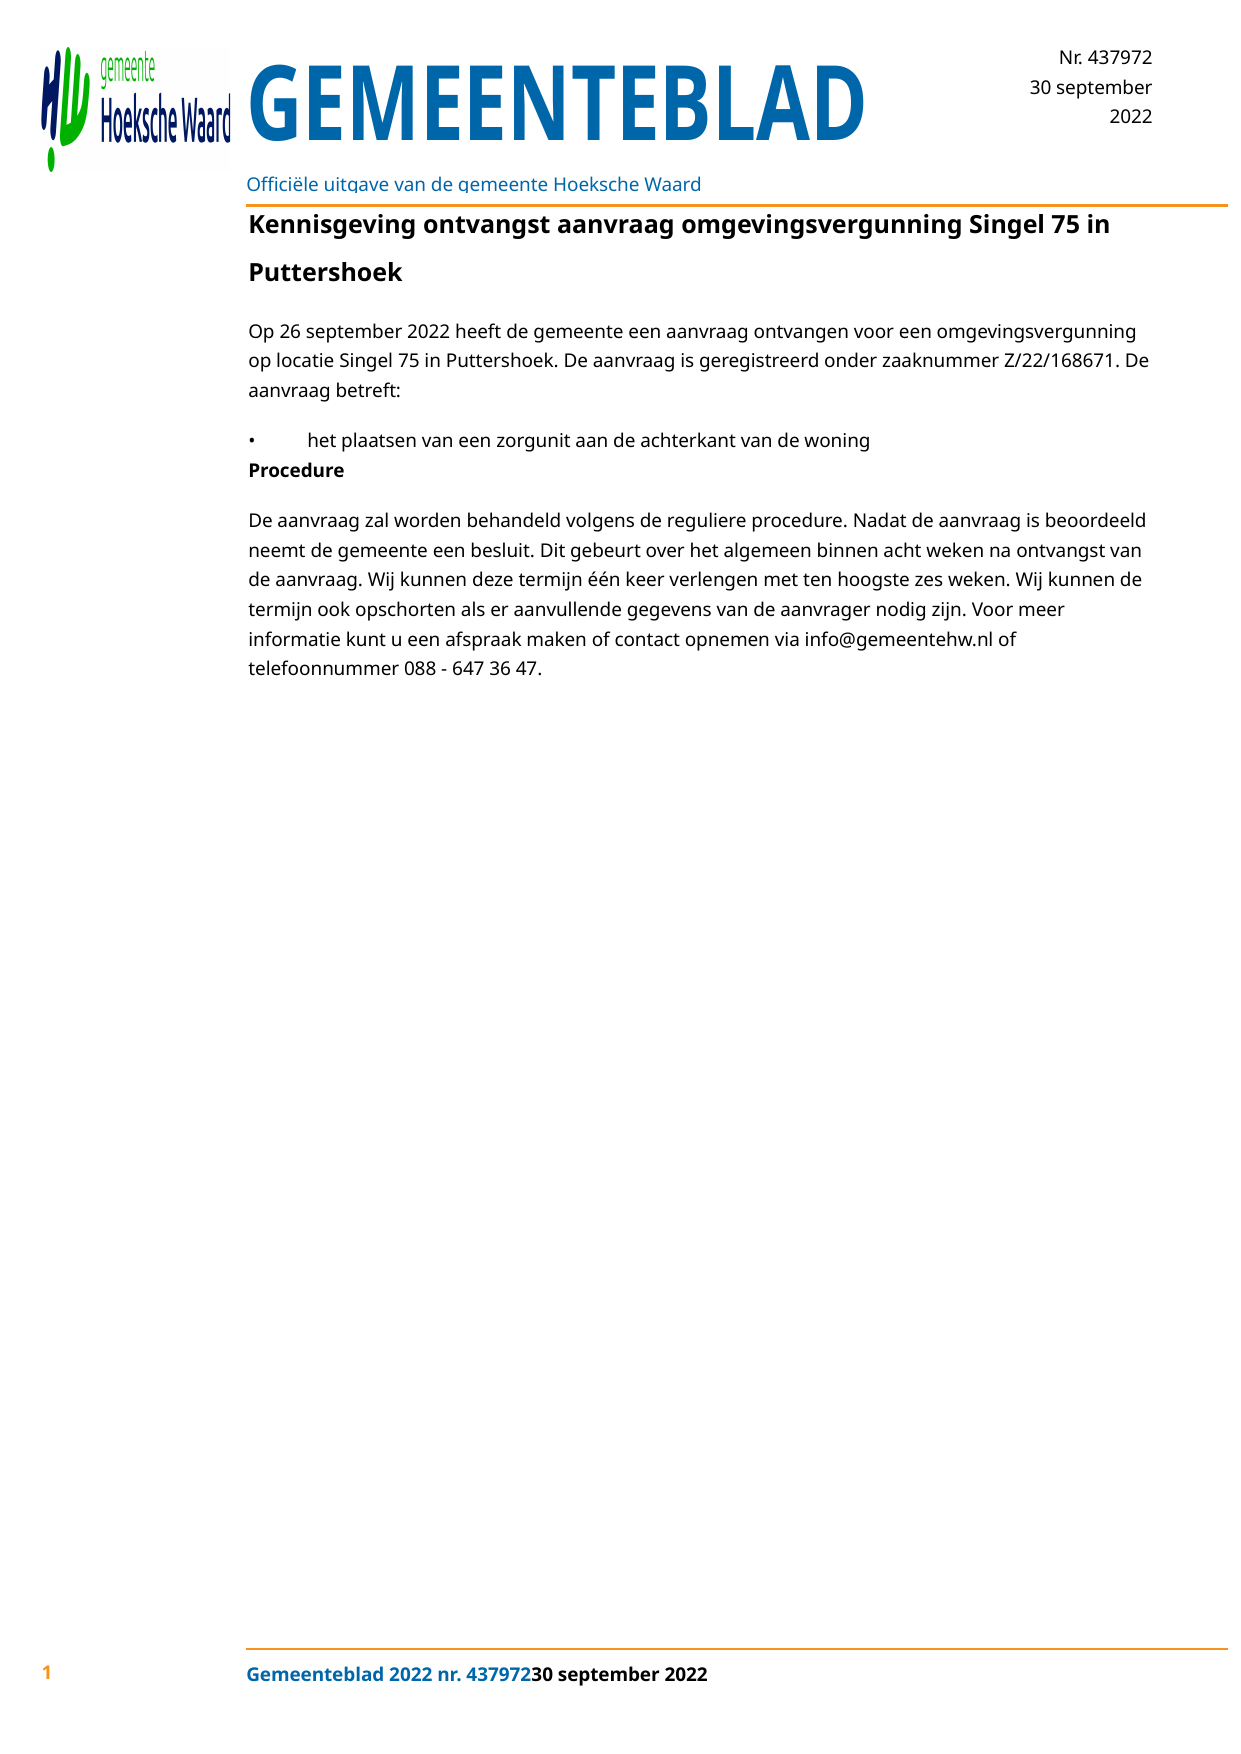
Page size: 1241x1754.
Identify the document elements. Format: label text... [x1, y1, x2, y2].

text Op 26 september 2022 heeft de gemeente een aanvraag ontvangen voor een omgevingsvergunning op locatie Singel 75 in Puttershoek. De aanvraag is geregistreerd onder zaaknummer Z/22/168671. De aanvraag betreft: [248, 318, 1152, 403]
text De aanvraag zal worden behandeld volgens de reguliere procedure. Nadat de aanvraag is beoordeeld neemt de gemeente een besluit. Dit gebeurt over het algemeen binnen acht weken na ontvangst van de aanvraag. Wij kunnen deze termijn één keer verlengen met ten hoogste zes weken. Wij kunnen de termijn ook opschorten als er aanvullende gegevens van de aanvrager nodig zijn. Voor meer informatie kunt u een afspraak maken of contact opnemen via info@gemeentehw.nl of telefoonnummer 088 - 647 36 47. [248, 507, 1152, 681]
text Kennisgeving ontvangst aanvraag omgevingsvergunning Singel 75 in Puttershoek [248, 207, 1152, 288]
picture [41, 47, 231, 172]
text Procedure [248, 457, 1152, 483]
list het plaatsen van een zorgunit aan de achterkant van de woning [248, 427, 1152, 453]
